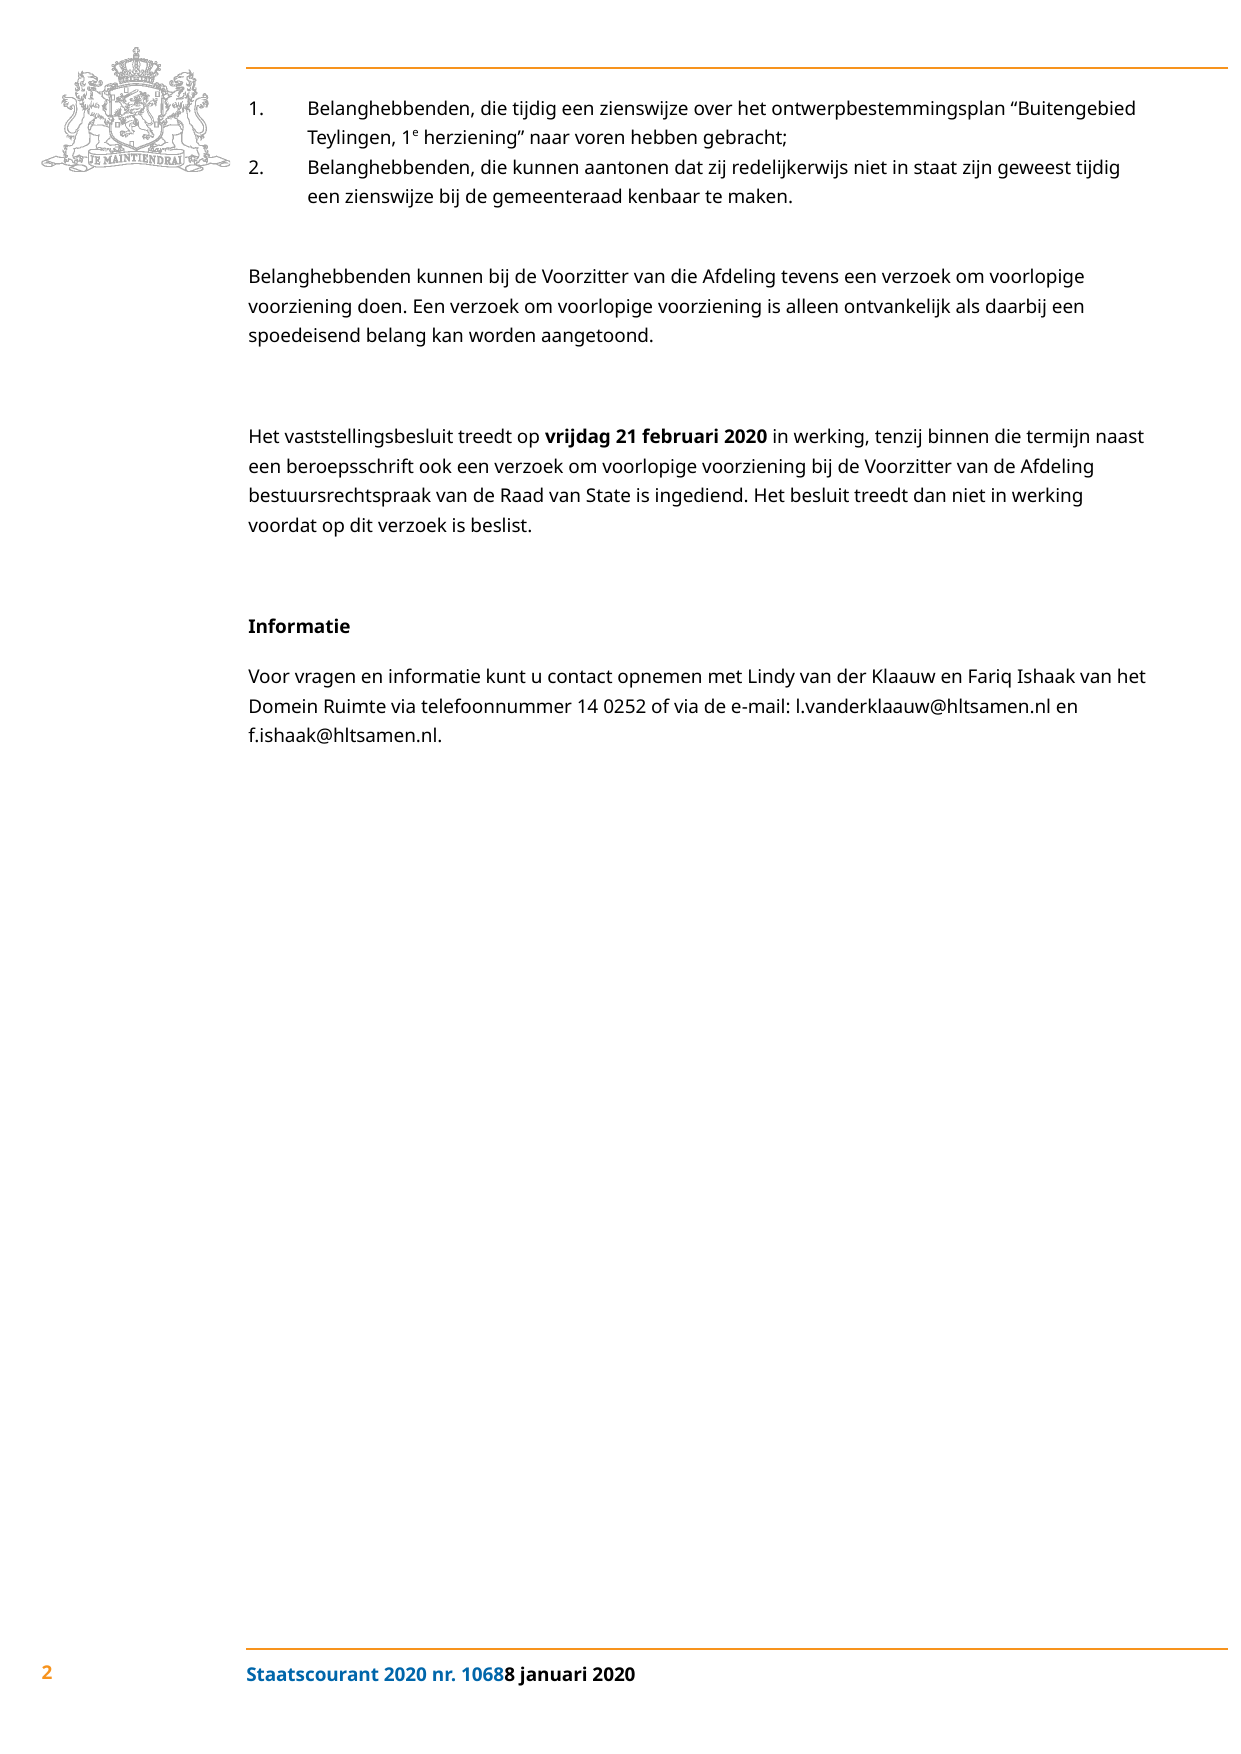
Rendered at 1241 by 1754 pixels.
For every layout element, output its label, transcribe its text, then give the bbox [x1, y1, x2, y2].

list Belanghebbenden, die tijdig een zienswijze over het ontwerpbestemmingsplan “Buitengebied Teylingen, 1e herziening” naar voren hebben gebracht; [248, 95, 1152, 150]
text Belanghebbenden kunnen bij de Voorzitter van die Afdeling tevens een verzoek om voorlopige voorziening doen. Een verzoek om voorlopige voorziening is alleen ontvankelijk als daarbij een spoedeisend belang kan worden aangetoond. [248, 263, 1152, 348]
text Het vaststellingsbesluit treedt op vrijdag 21 februari 2020 in werking, tenzij binnen die termijn naast een beroepsschrift ook een verzoek om voorlopige voorziening bij de Voorzitter van de Afdeling bestuursrechtspraak van de Raad van State is ingediend. Het besluit treedt dan niet in werking voordat op dit verzoek is beslist. [248, 423, 1152, 538]
picture [41, 47, 231, 172]
list Belanghebbenden, die kunnen aantonen dat zij redelijkerwijs niet in staat zijn geweest tijdig een zienswijze bij de gemeenteraad kenbaar te maken. [248, 154, 1152, 209]
text Voor vragen en informatie kunt u contact opnemen met Lindy van der Klaauw en Fariq Ishaak van het Domein Ruimte via telefoonnummer 14 0252 of via de e-mail: l.vanderklaauw@hltsamen.nl en f.ishaak@hltsamen.nl. [248, 663, 1152, 748]
text Informatie [248, 613, 1152, 639]
